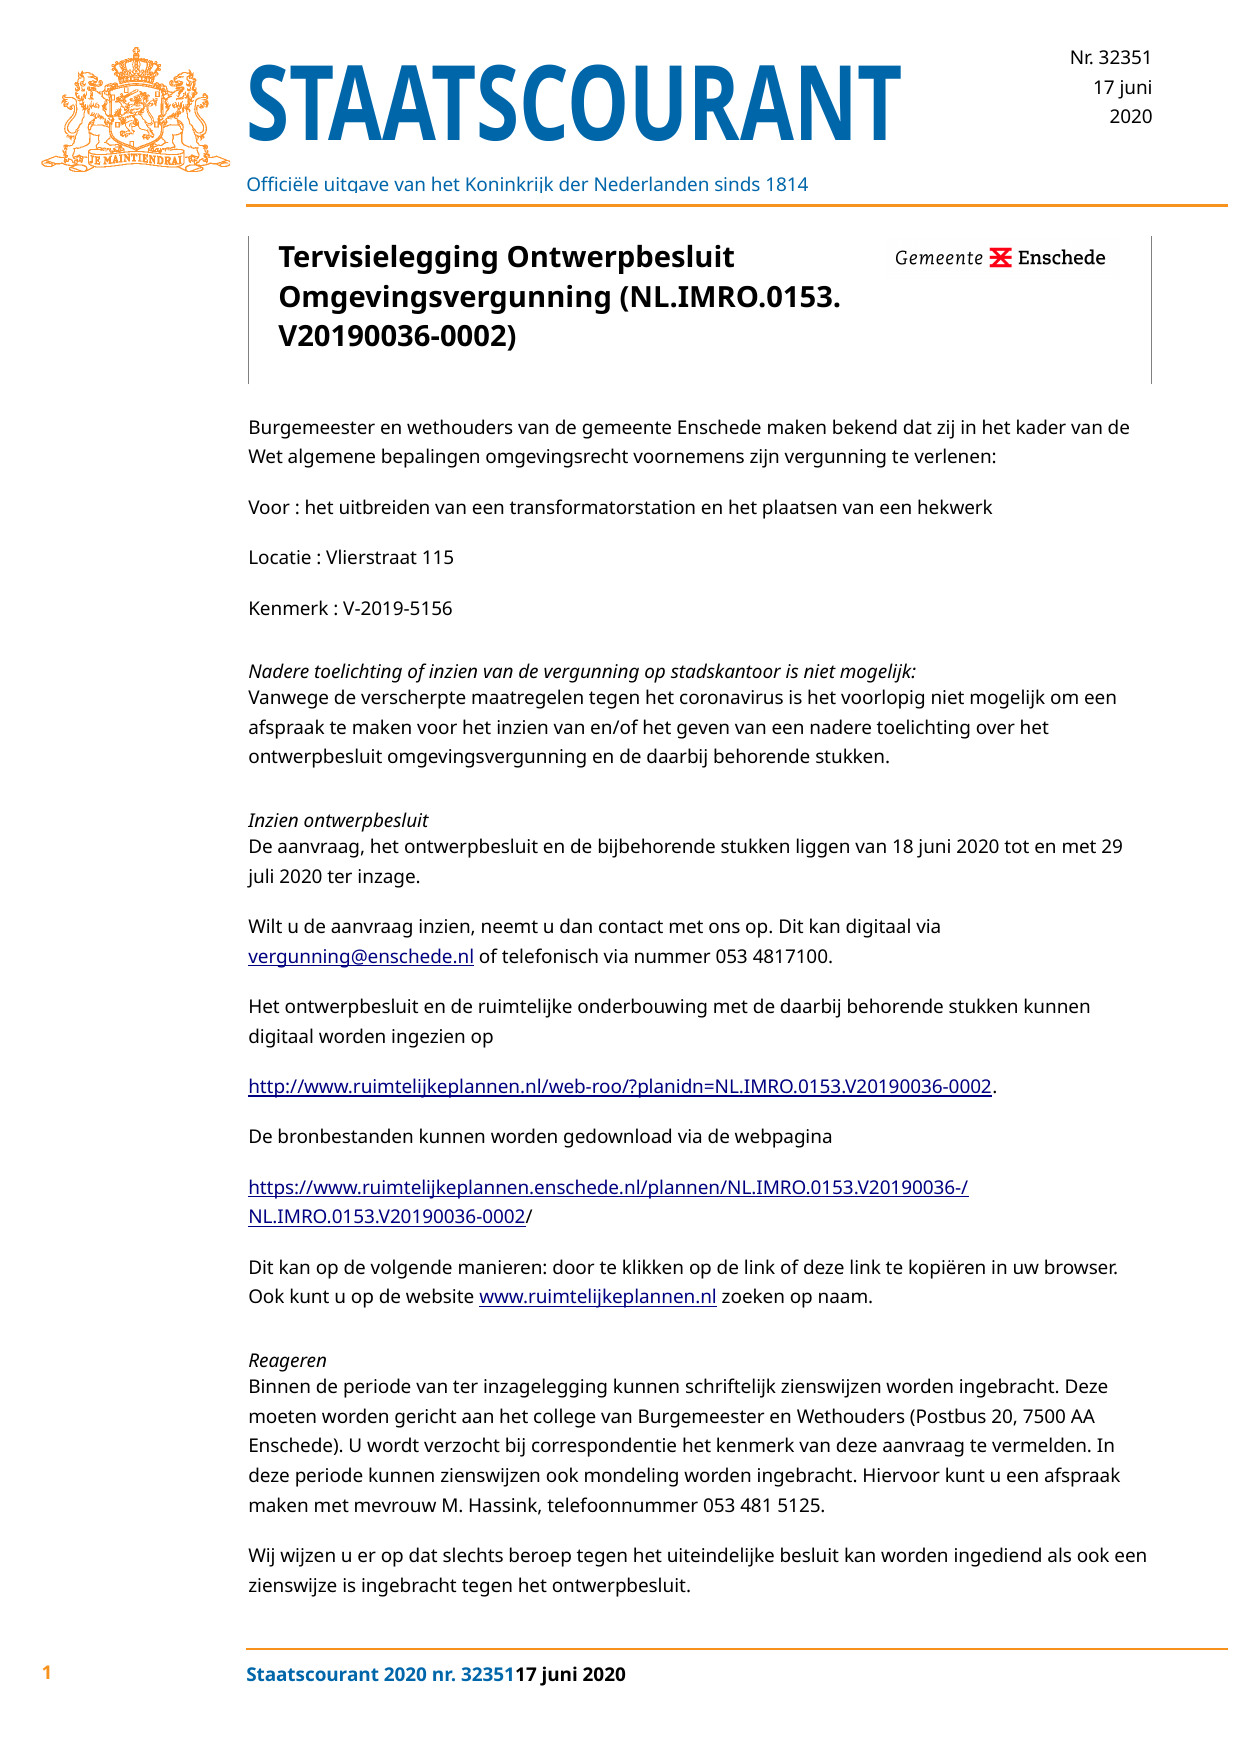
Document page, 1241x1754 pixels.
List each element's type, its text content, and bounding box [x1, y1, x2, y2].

picture [882, 236, 1119, 279]
table_header [850, 236, 1151, 384]
text Het ontwerpbesluit en de ruimtelijke onderbouwing met de daarbij behorende stukken kunnen digitaal worden ingezien op [248, 993, 1152, 1049]
text Dit kan op de volgende manieren: door te klikken op de link of deze link te kopiëren in uw browser. Ook kunt u op de website www.ruimtelijkeplannen.nl zoeken op naam. [248, 1254, 1152, 1309]
text Vanwege de verscherpte maatregelen tegen het coronavirus is het voorlopig niet mogelijk om een afspraak te maken voor het inzien van en/of het geven van een nadere toelichting over het ontwerpbesluit omgevingsvergunning en de daarbij behorende stukken. [248, 684, 1152, 769]
text Burgemeester en wethouders van de gemeente Enschede maken bekend dat zij in het kader van de Wet algemene bepalingen omgevingsrecht voornemens zijn vergunning te verlenen: [248, 414, 1152, 469]
text Wilt u de aanvraag inzien, neemt u dan contact met ons op. Dit kan digitaal via vergunning@enschede.nl of telefonisch via nummer 053 4817100. [248, 913, 1152, 969]
text Inzien ontwerpbesluit [248, 808, 1152, 833]
text De bronbestanden kunnen worden gedownload via de webpagina [248, 1124, 1152, 1149]
text https://www.ruimtelijkeplannen.enschede.nl/plannen/NL.IMRO.0153.V20190036-/NL.IMRO.0153.V20190036-0002/ [248, 1174, 1152, 1229]
table_header Tervisielegging Ontwerpbesluit Omgevingsvergunning (NL.IMRO.0153. V20190036-0002) [249, 236, 850, 384]
text De aanvraag, het ontwerpbesluit en de bijbehorende stukken liggen van 18 juni 2020 tot en met 29 juli 2020 ter inzage. [248, 833, 1152, 889]
text Nadere toelichting of inzien van de vergunning op stadskantoor is niet mogelijk: [248, 659, 1152, 684]
text Reageren [248, 1348, 1152, 1373]
text Kenmerk : V-2019-5156 [248, 595, 1152, 621]
text Voor : het uitbreiden van een transformatorstation en het plaatsen van een hekwerk [248, 494, 1152, 520]
text Wij wijzen u er op dat slechts beroep tegen het uiteindelijke besluit kan worden ingediend als ook een zienswijze is ingebracht tegen het ontwerpbesluit. [248, 1542, 1152, 1597]
text http://www.ruimtelijkeplannen.nl/web-roo/?planidn=NL.IMRO.0153.V20190036-0002. [248, 1073, 1152, 1099]
text Binnen de periode van ter inzagelegging kunnen schriftelijk zienswijzen worden ingebracht. Deze moeten worden gericht aan het college van Burgemeester en Wethouders (Postbus 20, 7500 AA Enschede). U wordt verzocht bij correspondentie het kenmerk van deze aanvraag te vermelden. In deze periode kunnen zienswijzen ook mondeling worden ingebracht. Hiervoor kunt u een afspraak maken met mevrouw M. Hassink, telefoonnummer 053 481 5125. [248, 1373, 1152, 1517]
text Locatie : Vlierstraat 115 [248, 544, 1152, 570]
picture [41, 47, 231, 172]
